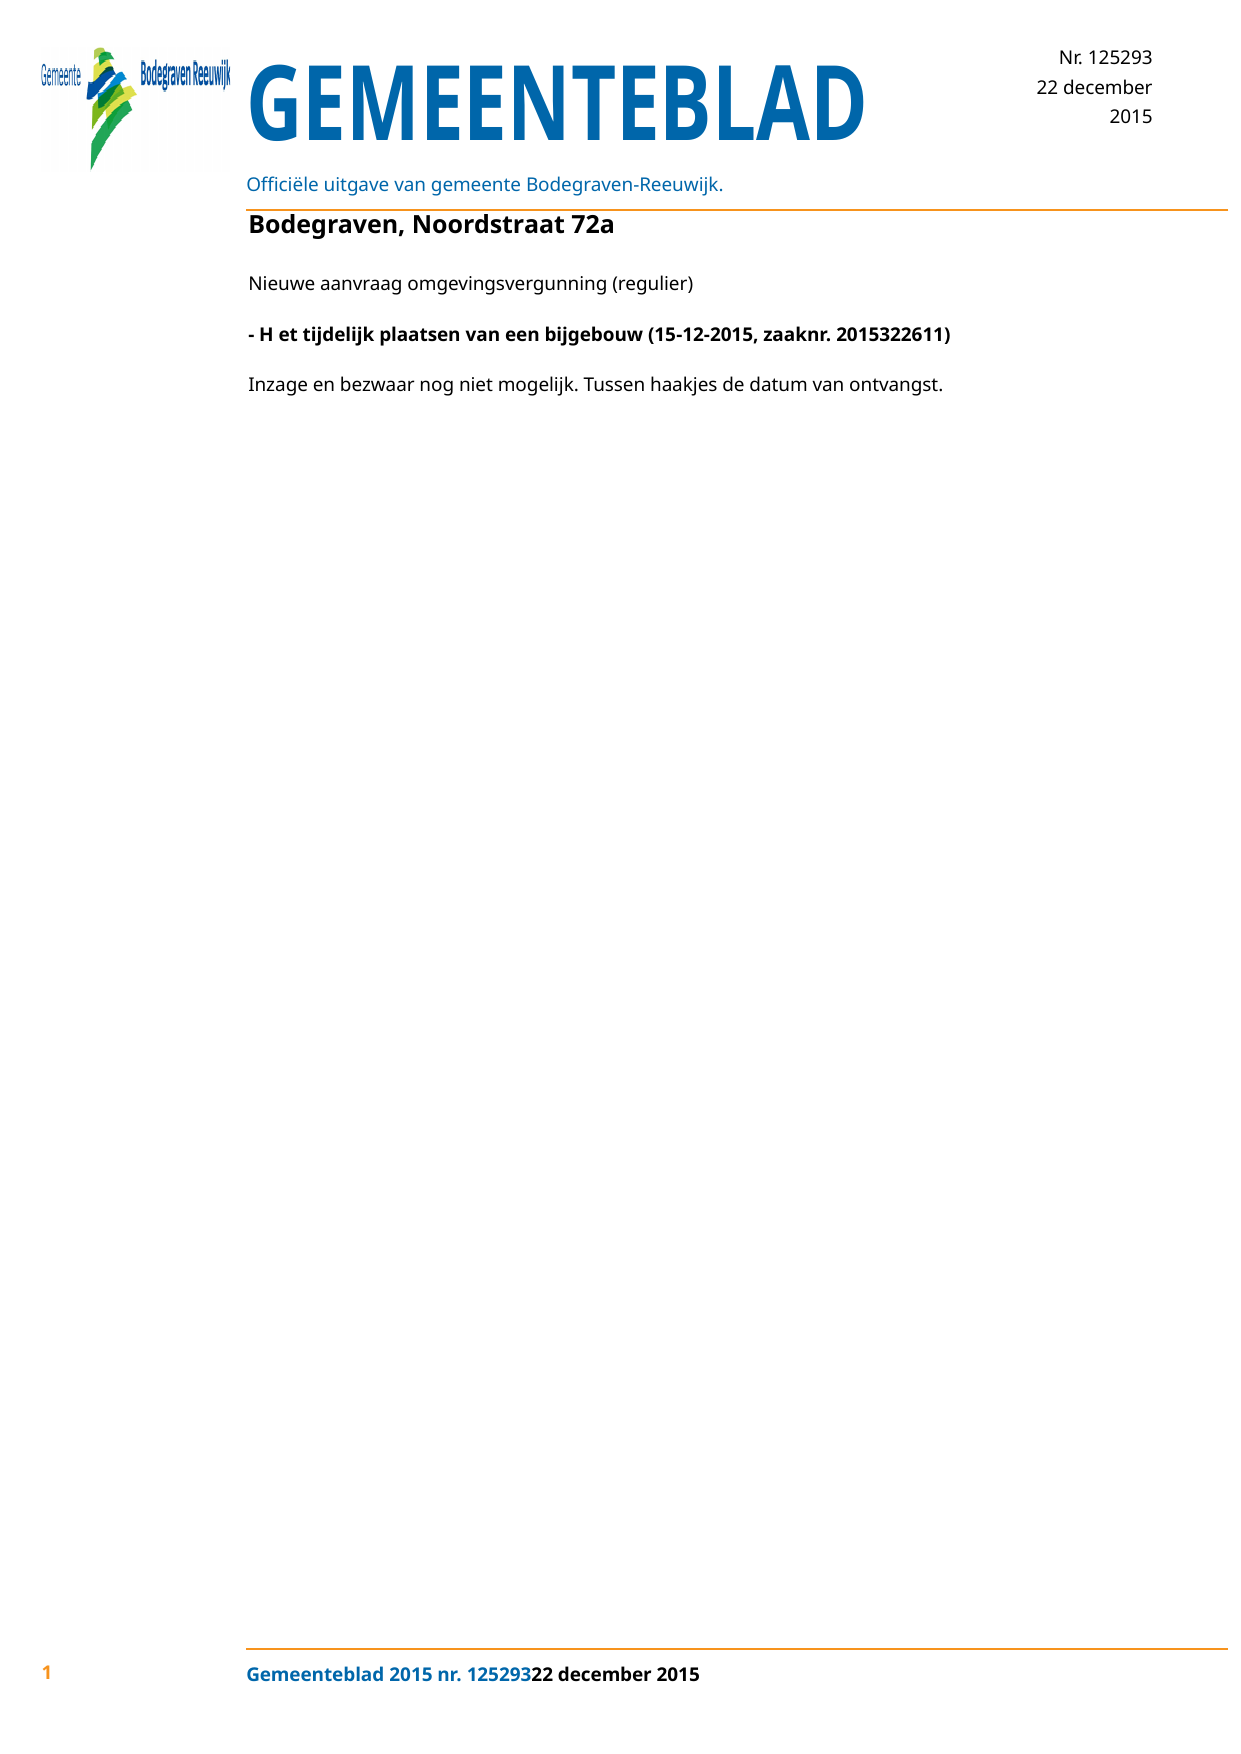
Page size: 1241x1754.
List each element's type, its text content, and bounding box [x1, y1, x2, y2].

picture [41, 47, 231, 172]
text Inzage en bezwaar nog niet mogelijk. Tussen haakjes de datum van ontvangst. [248, 371, 1152, 397]
text Nieuwe aanvraag omgevingsvergunning (regulier) [248, 270, 1152, 296]
text - H et tijdelijk plaatsen van een bijgebouw (15‑12‑2015, zaaknr. 2015322611) [248, 321, 1152, 346]
text Bodegraven, Noordstraat 72a [248, 211, 1152, 241]
